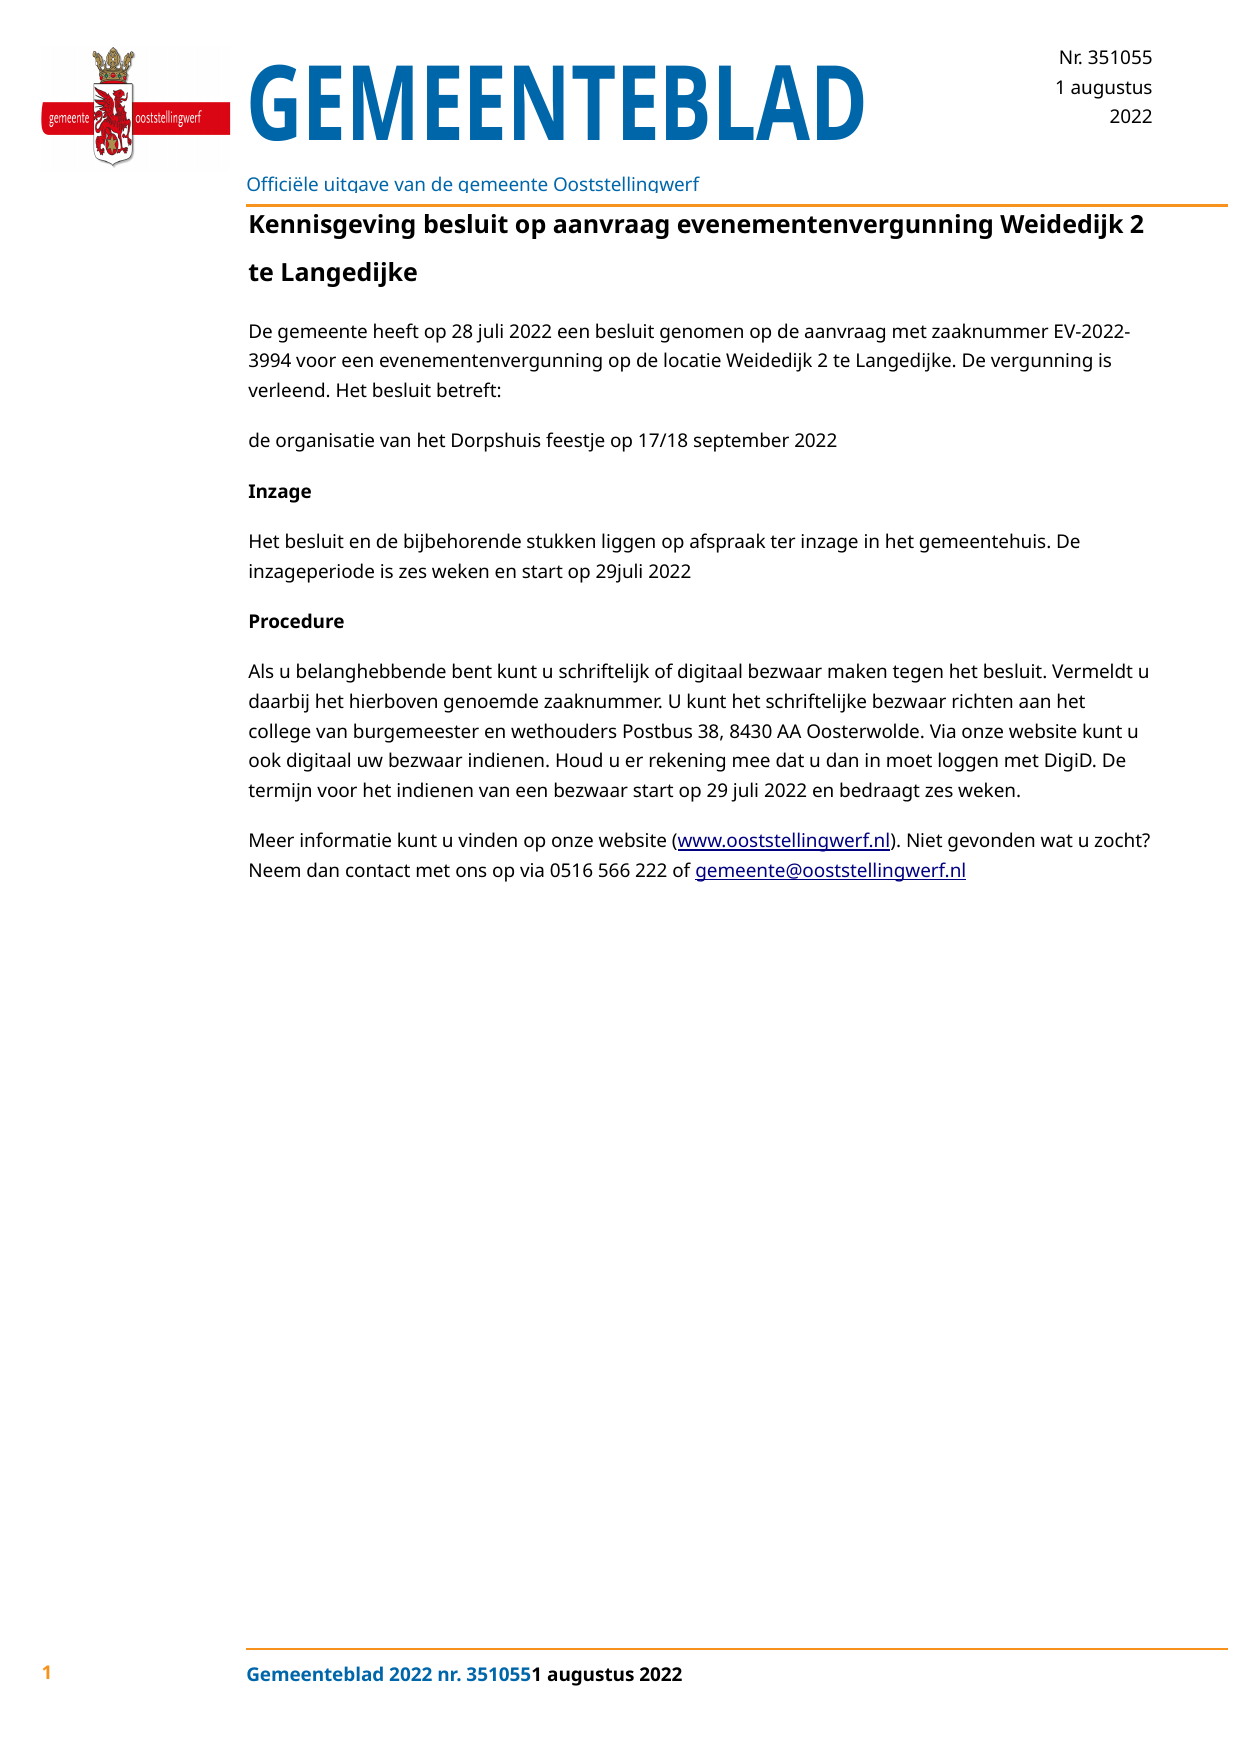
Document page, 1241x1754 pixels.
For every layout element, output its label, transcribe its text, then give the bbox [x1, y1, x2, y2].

text Meer informatie kunt u vinden op onze website (www.ooststellingwerf.nl). Niet gevonden wat u zocht? Neem dan contact met ons op via 0516 566 222 of gemeente@ooststellingwerf.nl [248, 827, 1152, 883]
text de organisatie van het Dorpshuis feestje op 17/18 september 2022 [248, 427, 1152, 453]
text Procedure [248, 608, 1152, 634]
text Het besluit en de bijbehorende stukken liggen op afspraak ter inzage in het gemeentehuis. De inzageperiode is zes weken en start op 29juli 2022 [248, 528, 1152, 584]
text De gemeente heeft op 28 juli 2022 een besluit genomen op de aanvraag met zaaknummer EV-2022-3994 voor een evenementenvergunning op de locatie Weidedijk 2 te Langedijke. De vergunning is verleend. Het besluit betreft: [248, 318, 1152, 403]
text Inzage [248, 478, 1152, 504]
text Kennisgeving besluit op aanvraag evenementenvergunning Weidedijk 2 te Langedijke [248, 207, 1152, 288]
picture [41, 47, 231, 172]
text Als u belanghebbende bent kunt u schriftelijk of digitaal bezwaar maken tegen het besluit. Vermeldt u daarbij het hierboven genoemde zaaknummer. U kunt het schriftelijke bezwaar richten aan het college van burgemeester en wethouders Postbus 38, 8430 AA Oosterwolde. Via onze website kunt u ook digitaal uw bezwaar indienen. Houd u er rekening mee dat u dan in moet loggen met DigiD. De termijn voor het indienen van een bezwaar start op 29 juli 2022 en bedraagt zes weken. [248, 659, 1152, 803]
